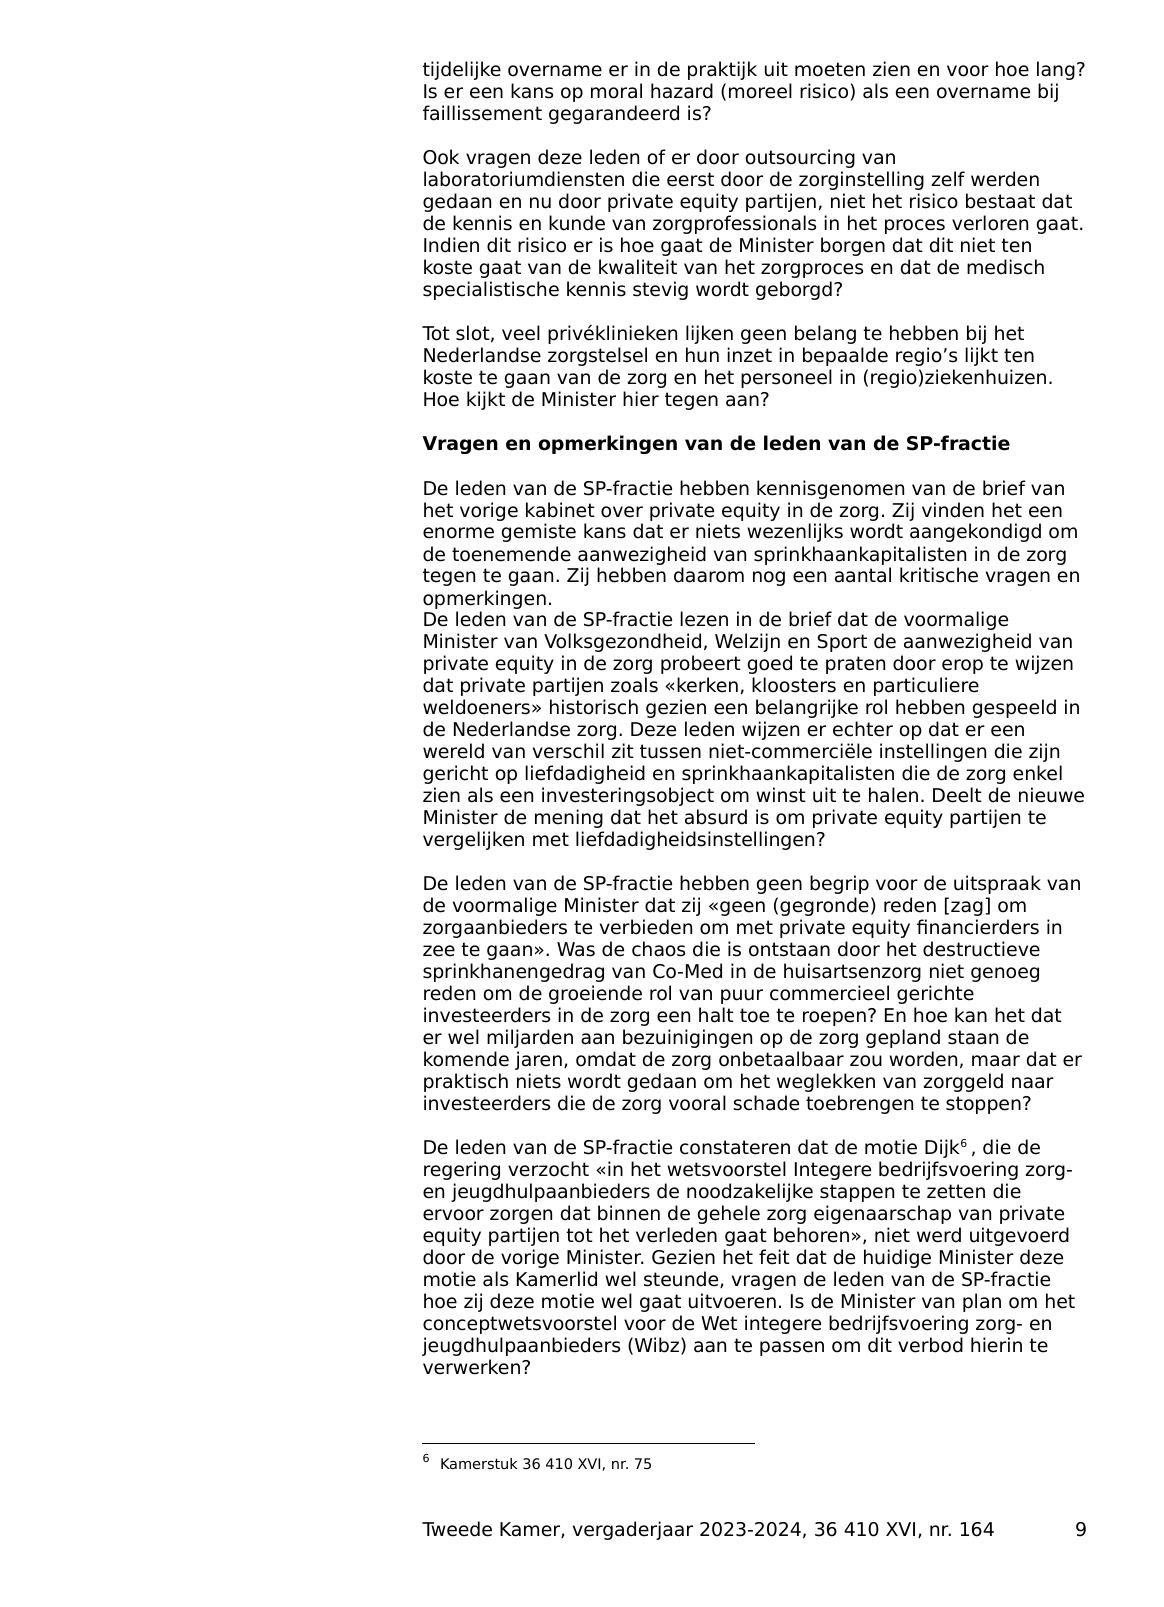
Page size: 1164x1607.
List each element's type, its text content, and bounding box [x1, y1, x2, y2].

text tijdelijke overname er in de praktijk uit moeten zien en voor hoe lang? Is er een kans op moral hazard (moreel risico) als een overname bij faillissement gegarandeerd is? [422, 59, 1087, 125]
text De leden van de SP-fractie hebben kennisgenomen van de brief van het vorige kabinet over private equity in de zorg. Zij vinden het een enorme gemiste kans dat er niets wezenlijks wordt aangekondigd om de toenemende aanwezigheid van sprinkhaankapitalisten in de zorg tegen te gaan. Zij hebben daarom nog een aantal kritische vragen en opmerkingen. [422, 477, 1087, 609]
text Tot slot, veel privéklinieken lijken geen belang te hebben bij het Nederlandse zorgstelsel en hun inzet in bepaalde regio’s lijkt ten koste te gaan van de zorg en het personeel in (regio)ziekenhuizen. Hoe kijkt de Minister hier tegen aan? [422, 323, 1087, 411]
text De leden van de SP-fractie constateren dat de motie Dijk, die de regering verzocht «in het wetsvoorstel Integere bedrijfsvoering zorg- en jeugdhulpaanbieders de noodzakelijke stappen te zetten die ervoor zorgen dat binnen de gehele zorg eigenaarschap van private equity partijen tot het verleden gaat behoren», niet werd uitgevoerd door de vorige Minister. Gezien het feit dat de huidige Minister deze motie als Kamerlid wel steunde, vragen de leden van de SP-fractie hoe zij deze motie wel gaat uitvoeren. Is de Minister van plan om het conceptwetsvoorstel voor de Wet integere bedrijfsvoering zorg- en jeugdhulpaanbieders (Wibz) aan te passen om dit verbod hierin te verwerken? [422, 1137, 1087, 1379]
text De leden van de SP-fractie lezen in de brief dat de voormalige Minister van Volksgezondheid, Welzijn en Sport de aanwezigheid van private equity in de zorg probeert goed te praten door erop te wijzen dat private partijen zoals «kerken, kloosters en particuliere weldoeners» historisch gezien een belangrijke rol hebben gespeeld in de Nederlandse zorg. Deze leden wijzen er echter op dat er een wereld van verschil zit tussen niet-commerciële instellingen die zijn gericht op liefdadigheid en sprinkhaankapitalisten die de zorg enkel zien als een investeringsobject om winst uit te halen. Deelt de nieuwe Minister de mening dat het absurd is om private equity partijen te vergelijken met liefdadigheidsinstellingen? [422, 609, 1087, 851]
text Ook vragen deze leden of er door outsourcing van laboratoriumdiensten die eerst door de zorginstelling zelf werden gedaan en nu door private equity partijen, niet het risico bestaat dat de kennis en kunde van zorgprofessionals in het proces verloren gaat. Indien dit risico er is hoe gaat de Minister borgen dat dit niet ten koste gaat van de kwaliteit van het zorgproces en dat de medisch specialistische kennis stevig wordt geborgd? [422, 147, 1087, 301]
text Kamerstuk 36 410 XVI, nr. 75 [422, 1452, 1087, 1474]
subtitle Vragen en opmerkingen van de leden van de SP-fractie [422, 433, 1087, 455]
text De leden van de SP-fractie hebben geen begrip voor de uitspraak van de voormalige Minister dat zij «geen (gegronde) reden [zag] om zorgaanbieders te verbieden om met private equity financierders in zee te gaan». Was de chaos die is ontstaan door het destructieve sprinkhanengedrag van Co-Med in de huisartsenzorg niet genoeg reden om de groeiende rol van puur commercieel gerichte investeerders in de zorg een halt toe te roepen? En hoe kan het dat er wel miljarden aan bezuinigingen op de zorg gepland staan de komende jaren, omdat de zorg onbetaalbaar zou worden, maar dat er praktisch niets wordt gedaan om het weglekken van zorggeld naar investeerders die de zorg vooral schade toebrengen te stoppen? [422, 873, 1087, 1115]
